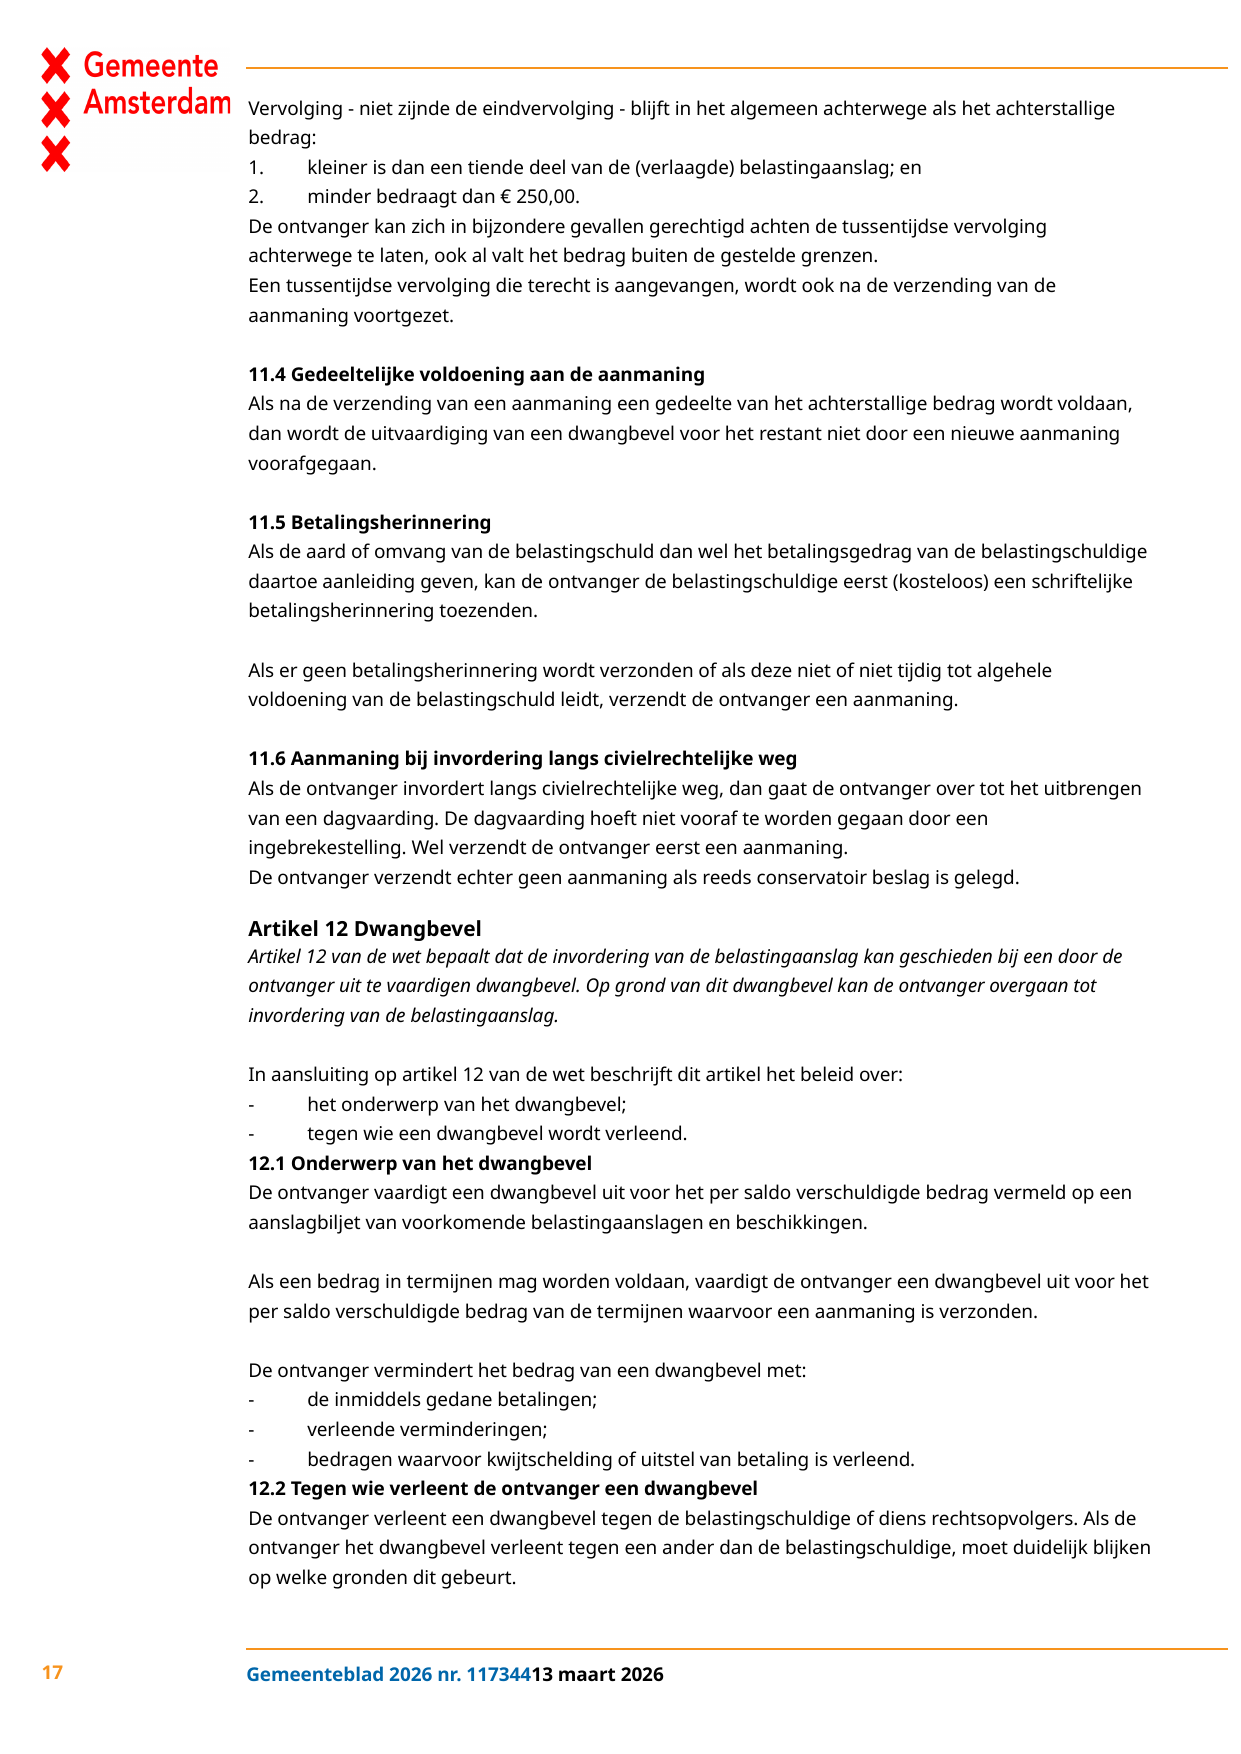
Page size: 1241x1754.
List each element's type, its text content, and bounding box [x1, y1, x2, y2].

list kleiner is dan een tiende deel van de (verlaagde) belastingaanslag; en [248, 154, 1152, 180]
text Vervolging - niet zijnde de eindvervolging - blijft in het algemeen achterwege als het achterstallige bedrag: [248, 95, 1152, 150]
text 12.2 Tegen wie verleent de ontvanger een dwangbevel [248, 1475, 1152, 1501]
text 11.4 Gedeeltelijke voldoening aan de aanmaning [248, 361, 1152, 387]
text 11.5 Betalingsherinnering [248, 509, 1152, 535]
text De ontvanger verzendt echter geen aanmaning als reeds conservatoir beslag is gelegd. [248, 864, 1152, 890]
text De ontvanger vaardigt een dwangbevel uit voor het per saldo verschuldigde bedrag vermeld op een aanslagbiljet van voorkomende belastingaanslagen en beschikkingen. [248, 1179, 1152, 1235]
text Als de aard of omvang van de belastingschuld dan wel het betalingsgedrag van de belastingschuldige daartoe aanleiding geven, kan de ontvanger de belastingschuldige eerst (kosteloos) een schriftelijke betalingsherinnering toezenden. [248, 538, 1152, 623]
list tegen wie een dwangbevel wordt verleend. [248, 1120, 1152, 1146]
text De ontvanger verleent een dwangbevel tegen de belastingschuldige of diens rechtsopvolgers. Als de ontvanger het dwangbevel verleent tegen een ander dan de belastingschuldige, moet duidelijk blijken op welke gronden dit gebeurt. [248, 1505, 1152, 1590]
text De ontvanger kan zich in bijzondere gevallen gerechtigd achten de tussentijdse vervolging achterwege te laten, ook al valt het bedrag buiten de gestelde grenzen. [248, 213, 1152, 268]
list verleende verminderingen; [248, 1416, 1152, 1442]
text Als er geen betalingsherinnering wordt verzonden of als deze niet of niet tijdig tot algehele voldoening van de belastingschuld leidt, verzendt de ontvanger een aanmaning. [248, 657, 1152, 712]
text De ontvanger vermindert het bedrag van een dwangbevel met: [248, 1357, 1152, 1383]
list de inmiddels gedane betalingen; [248, 1387, 1152, 1412]
text Als een bedrag in termijnen mag worden voldaan, vaardigt de ontvanger een dwangbevel uit voor het per saldo verschuldigde bedrag van de termijnen waarvoor een aanmaning is verzonden. [248, 1268, 1152, 1323]
text 12.1 Onderwerp van het dwangbevel [248, 1150, 1152, 1176]
text 11.6 Aanmaning bij invordering langs civielrechtelijke weg [248, 746, 1152, 771]
text Als na de verzending van een aanmaning een gedeelte van het achterstallige bedrag wordt voldaan, dan wordt de uitvaardiging van een dwangbevel voor het restant niet door een nieuwe aanmaning voorafgegaan. [248, 391, 1152, 476]
text Als de ontvanger invordert langs civielrechtelijke weg, dan gaat de ontvanger over tot het uitbrengen van een dagvaarding. De dagvaarding hoeft niet vooraf te worden gegaan door een ingebrekestelling. Wel verzendt de ontvanger eerst een aanmaning. [248, 775, 1152, 860]
text Artikel 12 van de wet bepaalt dat de invordering van de belastingaanslag kan geschieden bij een door de ontvanger uit te vaardigen dwangbevel. Op grond van dit dwangbevel kan de ontvanger overgaan tot invordering van de belastingaanslag. [248, 943, 1152, 1028]
list het onderwerp van het dwangbevel; [248, 1091, 1152, 1116]
list bedragen waarvoor kwijtschelding of uitstel van betaling is verleend. [248, 1446, 1152, 1471]
picture [41, 47, 231, 172]
text In aansluiting op artikel 12 van de wet beschrijft dit artikel het beleid over: [248, 1061, 1152, 1087]
text Artikel 12 Dwangbevel [248, 914, 1152, 943]
list minder bedraagt dan € 250,00. [248, 183, 1152, 209]
text Een tussentijdse vervolging die terecht is aangevangen, wordt ook na de verzending van de aanmaning voortgezet. [248, 272, 1152, 328]
